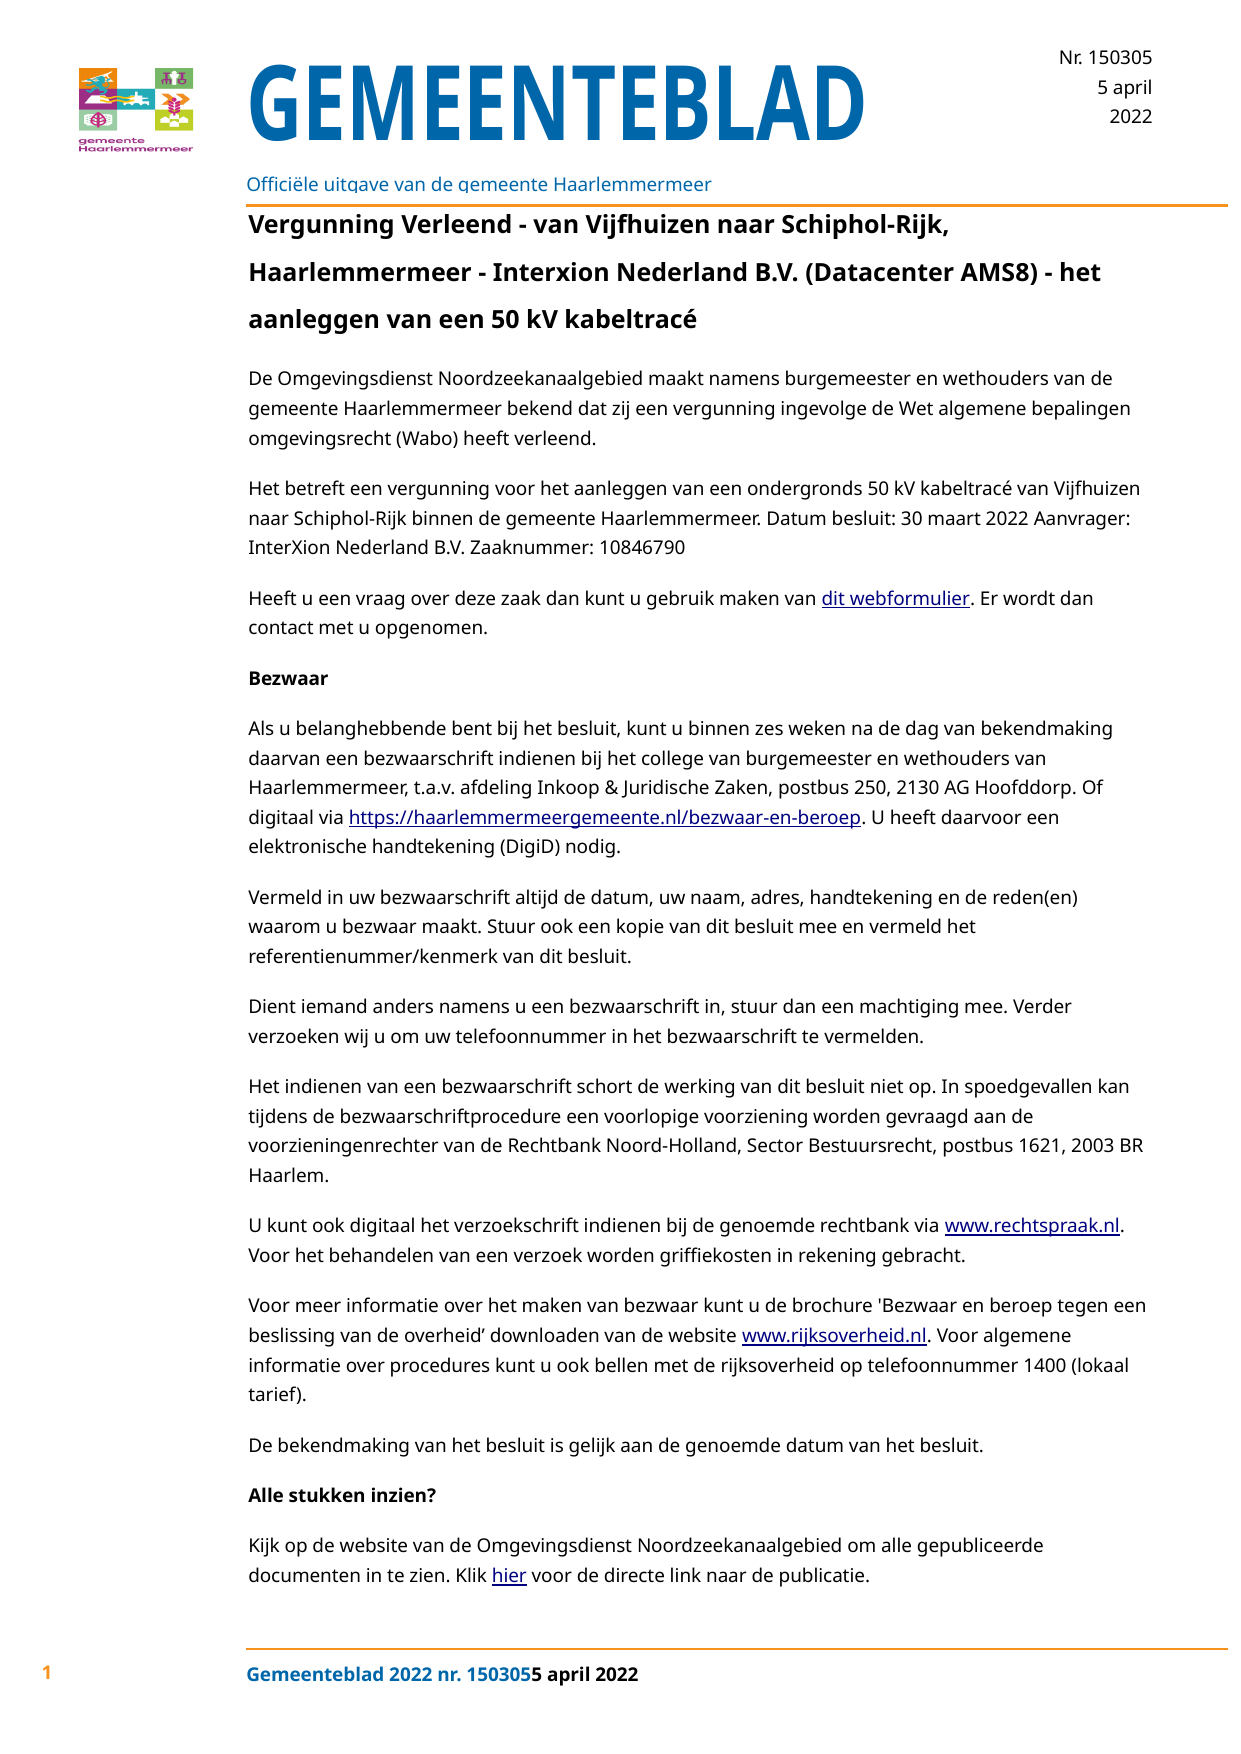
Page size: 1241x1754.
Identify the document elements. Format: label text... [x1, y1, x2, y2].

picture [41, 47, 231, 172]
text Vermeld in uw bezwaarschrift altijd de datum, uw naam, adres, handtekening en de reden(en) waarom u bezwaar maakt. Stuur ook een kopie van dit besluit mee en vermeld het referentienummer/kenmerk van dit besluit. [248, 884, 1152, 969]
text Het indienen van een bezwaarschrift schort de werking van dit besluit niet op. In spoedgevallen kan tijdens de bezwaarschriftprocedure een voorlopige voorziening worden gevraagd aan de voorzieningenrechter van de Rechtbank Noord-Holland, Sector Bestuursrecht, postbus 1621, 2003 BR Haarlem. [248, 1073, 1152, 1188]
text De Omgevingsdienst Noordzeekanaalgebied maakt namens burgemeester en wethouders van de gemeente Haarlemmermeer bekend dat zij een vergunning ingevolge de Wet algemene bepalingen omgevingsrecht (Wabo) heeft verleend. [248, 366, 1152, 450]
text Dient iemand anders namens u een bezwaarschrift in, stuur dan een machtiging mee. Verder verzoeken wij u om uw telefoonnummer in het bezwaarschrift te vermelden. [248, 993, 1152, 1049]
text Kijk op de website van de Omgevingsdienst Noordzeekanaalgebied om alle gepubliceerde documenten in te zien. Klik hier voor de directe link naar de publicatie. [248, 1533, 1152, 1588]
text Bezwaar [248, 665, 1152, 690]
text Alle stukken inzien? [248, 1482, 1152, 1508]
text Voor meer informatie over het maken van bezwaar kunt u de brochure 'Bezwaar en beroep tegen een beslissing van de overheid’ downloaden van de website www.rijksoverheid.nl. Voor algemene informatie over procedures kunt u ook bellen met de rijksoverheid op telefoonnummer 1400 (lokaal tarief). [248, 1293, 1152, 1407]
text Als u belanghebbende bent bij het besluit, kunt u binnen zes weken na de dag van bekendmaking daarvan een bezwaarschrift indienen bij het college van burgemeester en wethouders van Haarlemmermeer, t.a.v. afdeling Inkoop & Juridische Zaken, postbus 250, 2130 AG Hoofddorp. Of digitaal via https://haarlemmermeergemeente.nl/bezwaar-en-beroep. U heeft daarvoor een elektronische handtekening (DigiD) nodig. [248, 715, 1152, 859]
text Heeft u een vraag over deze zaak dan kunt u gebruik maken van dit webformulier. Er wordt dan contact met u opgenomen. [248, 585, 1152, 640]
text De bekendmaking van het besluit is gelijk aan de genoemde datum van het besluit. [248, 1432, 1152, 1457]
text Het betreft een vergunning voor het aanleggen van een ondergronds 50 kV kabeltracé van Vijfhuizen naar Schiphol-Rijk binnen de gemeente Haarlemmermeer. Datum besluit: 30 maart 2022 Aanvrager: InterXion Nederland B.V. Zaaknummer: 10846790 [248, 475, 1152, 560]
text U kunt ook digitaal het verzoekschrift indienen bij de genoemde rechtbank via www.rechtspraak.nl. Voor het behandelen van een verzoek worden griffiekosten in rekening gebracht. [248, 1213, 1152, 1268]
text Vergunning Verleend - van Vijfhuizen naar Schiphol-Rijk, Haarlemmermeer - Interxion Nederland B.V. (Datacenter AMS8) - het aanleggen van een 50 kV kabeltracé [248, 207, 1152, 336]
